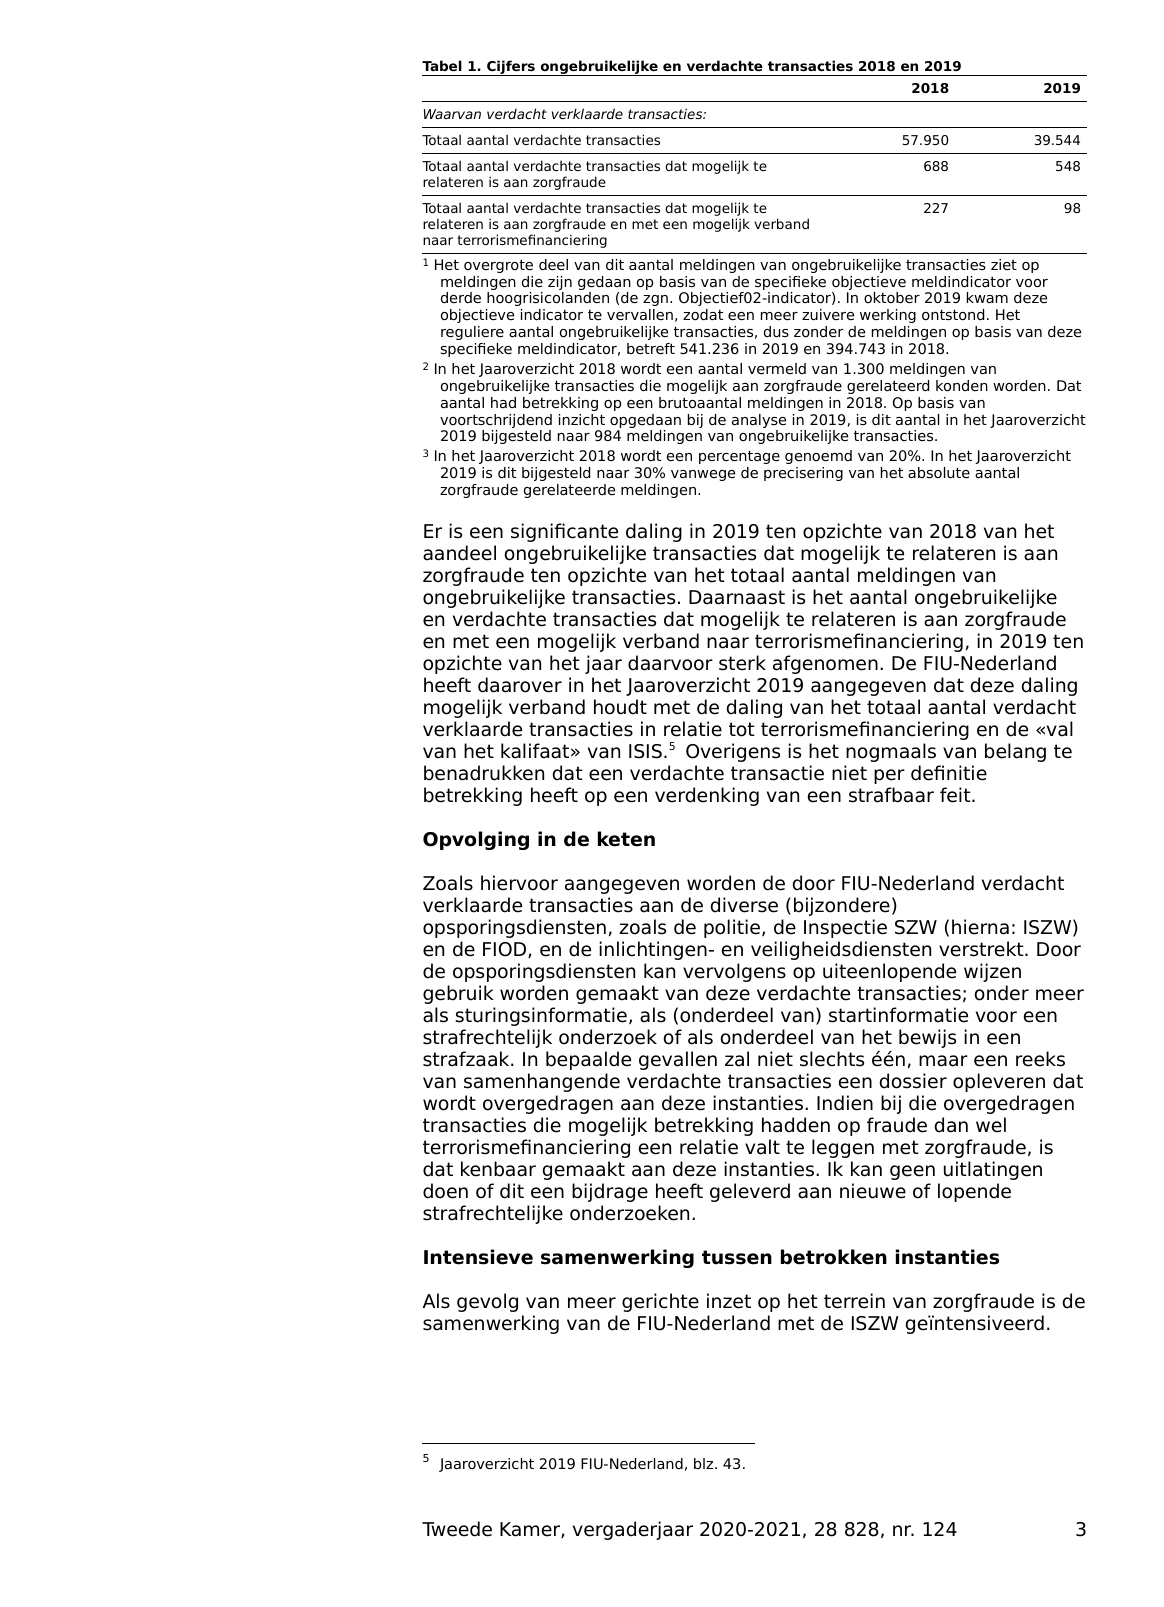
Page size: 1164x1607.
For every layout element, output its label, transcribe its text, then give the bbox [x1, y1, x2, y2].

table_cell 227 [825, 196, 955, 253]
text Er is een significante daling in 2019 ten opzichte van 2018 van het aandeel ongebruikelijke transacties dat mogelijk te relateren is aan zorgfraude ten opzichte van het totaal aantal meldingen van ongebruikelijke transacties. Daarnaast is het aantal ongebruikelijke en verdachte transacties dat mogelijk te relateren is aan zorgfraude en met een mogelijk verband naar terrorismefinanciering, in 2019 ten opzichte van het jaar daarvoor sterk afgenomen. De FIU-Nederland heeft daarover in het Jaaroverzicht 2019 aangegeven dat deze daling mogelijk verband houdt met de daling van het totaal aantal verdacht verklaarde transacties in relatie tot terrorismefinanciering en de «val van het kalifaat» van ISIS. Overigens is het nogmaals van belang te benadrukken dat een verdachte transactie niet per definitie betrekking heeft op een verdenking van een strafbaar feit. [422, 521, 1087, 807]
table_cell Waarvan verdacht verklaarde transacties: [422, 102, 825, 127]
table_cell [825, 102, 955, 127]
table_cell 1 Het overgrote deel van dit aantal meldingen van ongebruikelijke transacties ziet op meldingen die zijn gedaan op basis van de specifieke objectieve meldindicator voor derde hoogrisicolanden (de zgn. Objectief02-indicator). In oktober 2019 kwam deze objectieve indicator te vervallen, zodat een meer zuivere werking ontstond. Het reguliere aantal ongebruikelijke transacties, dus zonder de meldingen op basis van deze specifieke meldindicator, betreft 541.236 in 2019 en 394.743 in 2018. 2 In het Jaaroverzicht 2018 wordt een aantal vermeld van 1.300 meldingen van ongebruikelijke transacties die mogelijk aan zorgfraude gerelateerd konden worden. Dat aantal had betrekking op een brutoaantal meldingen in 2018. Op basis van voortschrijdend inzicht opgedaan bij de analyse in 2019, is dit aantal in het Jaaroverzicht 2019 bijgesteld naar 984 meldingen van ongebruikelijke transacties. 3 In het Jaaroverzicht 2018 wordt een percentage genoemd van 20%. In het Jaaroverzicht 2019 is dit bijgesteld naar 30% vanwege de precisering van het absolute aantal zorgfraude gerelateerde meldingen. [422, 254, 1087, 499]
table_cell Totaal aantal verdachte transacties [422, 128, 825, 153]
table_cell [955, 102, 1087, 127]
table_cell 548 [955, 154, 1087, 195]
table_cell 2018 [825, 76, 955, 101]
table_cell Totaal aantal verdachte transacties dat mogelijk te relateren is aan zorgfraude [422, 154, 825, 195]
text Jaaroverzicht 2019 FIU-Nederland, blz. 43. [422, 1452, 1087, 1474]
table_cell Totaal aantal verdachte transacties dat mogelijk te relateren is aan zorgfraude en met een mogelijk verband naar terrorismefinanciering [422, 196, 825, 253]
table_cell [422, 76, 825, 101]
text Als gevolg van meer gerichte inzet op het terrein van zorgfraude is de samenwerking van de FIU-Nederland met de ISZW geïntensiveerd. [422, 1291, 1087, 1335]
subtitle Intensieve samenwerking tussen betrokken instanties [422, 1247, 1087, 1269]
text Zoals hiervoor aangegeven worden de door FIU-Nederland verdacht verklaarde transacties aan de diverse (bijzondere) opsporingsdiensten, zoals de politie, de Inspectie SZW (hierna: ISZW) en de FIOD, en de inlichtingen- en veiligheidsdiensten verstrekt. Door de opsporingsdiensten kan vervolgens op uiteenlopende wijzen gebruik worden gemaakt van deze verdachte transacties; onder meer als sturingsinformatie, als (onderdeel van) startinformatie voor een strafrechtelijk onderzoek of als onderdeel van het bewijs in een strafzaak. In bepaalde gevallen zal niet slechts één, maar een reeks van samenhangende verdachte transacties een dossier opleveren dat wordt overgedragen aan deze instanties. Indien bij die overgedragen transacties die mogelijk betrekking hadden op fraude dan wel terrorismefinanciering een relatie valt te leggen met zorgfraude, is dat kenbaar gemaakt aan deze instanties. Ik kan geen uitlatingen doen of dit een bijdrage heeft geleverd aan nieuwe of lopende strafrechtelijke onderzoeken. [422, 873, 1087, 1225]
table_cell 98 [955, 196, 1087, 253]
subtitle Opvolging in de keten [422, 829, 1087, 851]
table_cell 39.544 [955, 128, 1087, 153]
table_header Tabel 1. Cijfers ongebruikelijke en verdachte transacties 2018 en 2019 [422, 59, 1087, 75]
table_cell 688 [825, 154, 955, 195]
table_cell 2019 [955, 76, 1087, 101]
table_cell 57.950 [825, 128, 955, 153]
